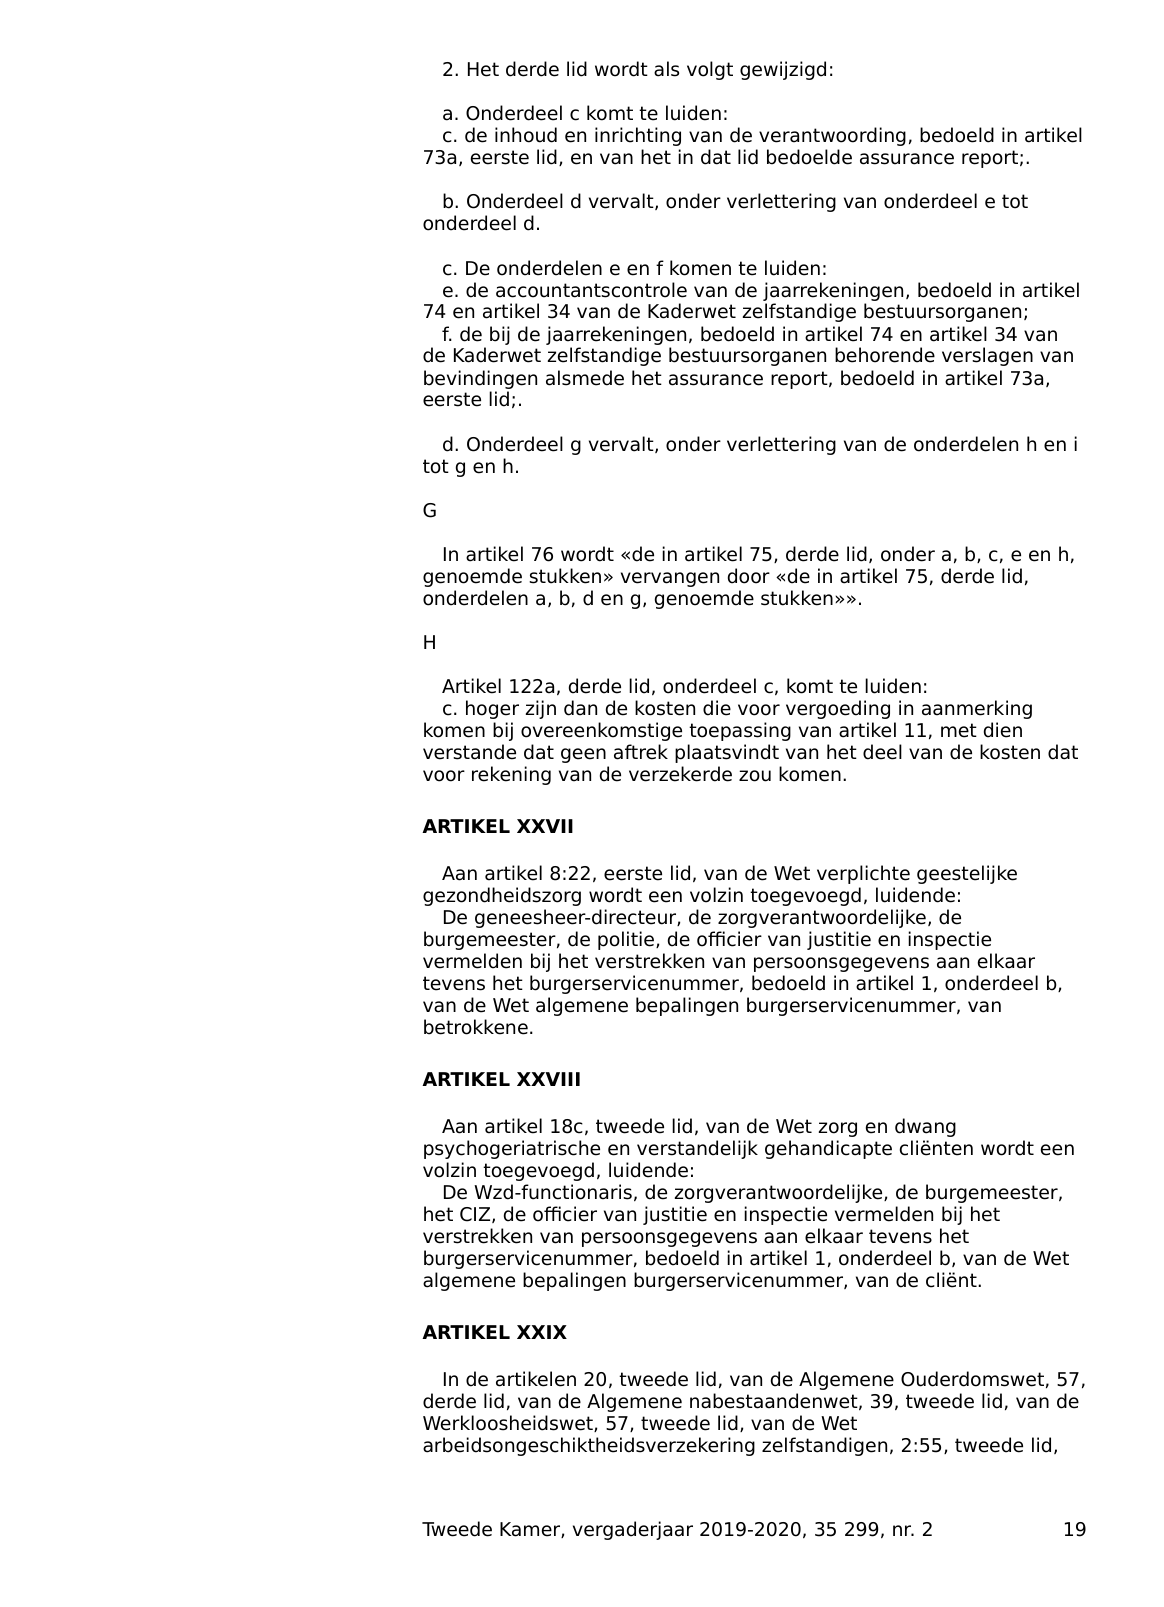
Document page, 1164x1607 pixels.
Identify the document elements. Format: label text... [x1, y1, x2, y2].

text Aan artikel 18c, tweede lid, van de Wet zorg en dwang psychogeriatrische en verstandelijk gehandicapte cliënten wordt een volzin toegevoegd, luidende: [422, 1116, 1087, 1182]
text De geneesheer-directeur, de zorgverantwoordelijke, de burgemeester, de politie, de officier van justitie en inspectie vermelden bij het verstrekken van persoonsgegevens aan elkaar tevens het burgerservicenummer, bedoeld in artikel 1, onderdeel b, van de Wet algemene bepalingen burgerservicenummer, van betrokkene. [422, 907, 1087, 1039]
text b. Onderdeel d vervalt, onder verlettering van onderdeel e tot onderdeel d. [422, 191, 1087, 235]
text H [422, 632, 1087, 654]
text In de artikelen 20, tweede lid, van de Algemene Ouderdomswet, 57, derde lid, van de Algemene nabestaandenwet, 39, tweede lid, van de Werkloosheidswet, 57, tweede lid, van de Wet arbeidsongeschiktheidsverzekering zelfstandigen, 2:55, tweede lid, [422, 1369, 1087, 1457]
subtitle ARTIKEL XXVII [422, 816, 1087, 838]
text c. De onderdelen e en f komen te luiden: [422, 257, 1087, 279]
text 2. Het derde lid wordt als volgt gewijzigd: [422, 59, 1087, 81]
text a. Onderdeel c komt te luiden: [422, 103, 1087, 125]
text De Wzd-functionaris, de zorgverantwoordelijke, de burgemeester, het CIZ, de officier van justitie en inspectie vermelden bij het verstrekken van persoonsgegevens aan elkaar tevens het burgerservicenummer, bedoeld in artikel 1, onderdeel b, van de Wet algemene bepalingen burgerservicenummer, van de cliënt. [422, 1182, 1087, 1292]
subtitle ARTIKEL XXIX [422, 1322, 1087, 1344]
text d. Onderdeel g vervalt, onder verlettering van de onderdelen h en i tot g en h. [422, 433, 1087, 477]
text Aan artikel 8:22, eerste lid, van de Wet verplichte geestelijke gezondheidszorg wordt een volzin toegevoegd, luidende: [422, 863, 1087, 907]
text G [422, 500, 1087, 522]
text f. de bij de jaarrekeningen, bedoeld in artikel 74 en artikel 34 van de Kaderwet zelfstandige bestuursorganen behorende verslagen van bevindingen alsmede het assurance report, bedoeld in artikel 73a, eerste lid;. [422, 323, 1087, 411]
text e. de accountantscontrole van de jaarrekeningen, bedoeld in artikel 74 en artikel 34 van de Kaderwet zelfstandige bestuursorganen; [422, 279, 1087, 323]
subtitle ARTIKEL XXVIII [422, 1069, 1087, 1091]
text Artikel 122a, derde lid, onderdeel c, komt te luiden: [422, 676, 1087, 698]
text c. de inhoud en inrichting van de verantwoording, bedoeld in artikel 73a, eerste lid, en van het in dat lid bedoelde assurance report;. [422, 125, 1087, 169]
text In artikel 76 wordt «de in artikel 75, derde lid, onder a, b, c, e en h, genoemde stukken» vervangen door «de in artikel 75, derde lid, onderdelen a, b, d en g, genoemde stukken»». [422, 544, 1087, 610]
text c. hoger zijn dan de kosten die voor vergoeding in aanmerking komen bij overeenkomstige toepassing van artikel 11, met dien verstande dat geen aftrek plaatsvindt van het deel van de kosten dat voor rekening van de verzekerde zou komen. [422, 698, 1087, 786]
